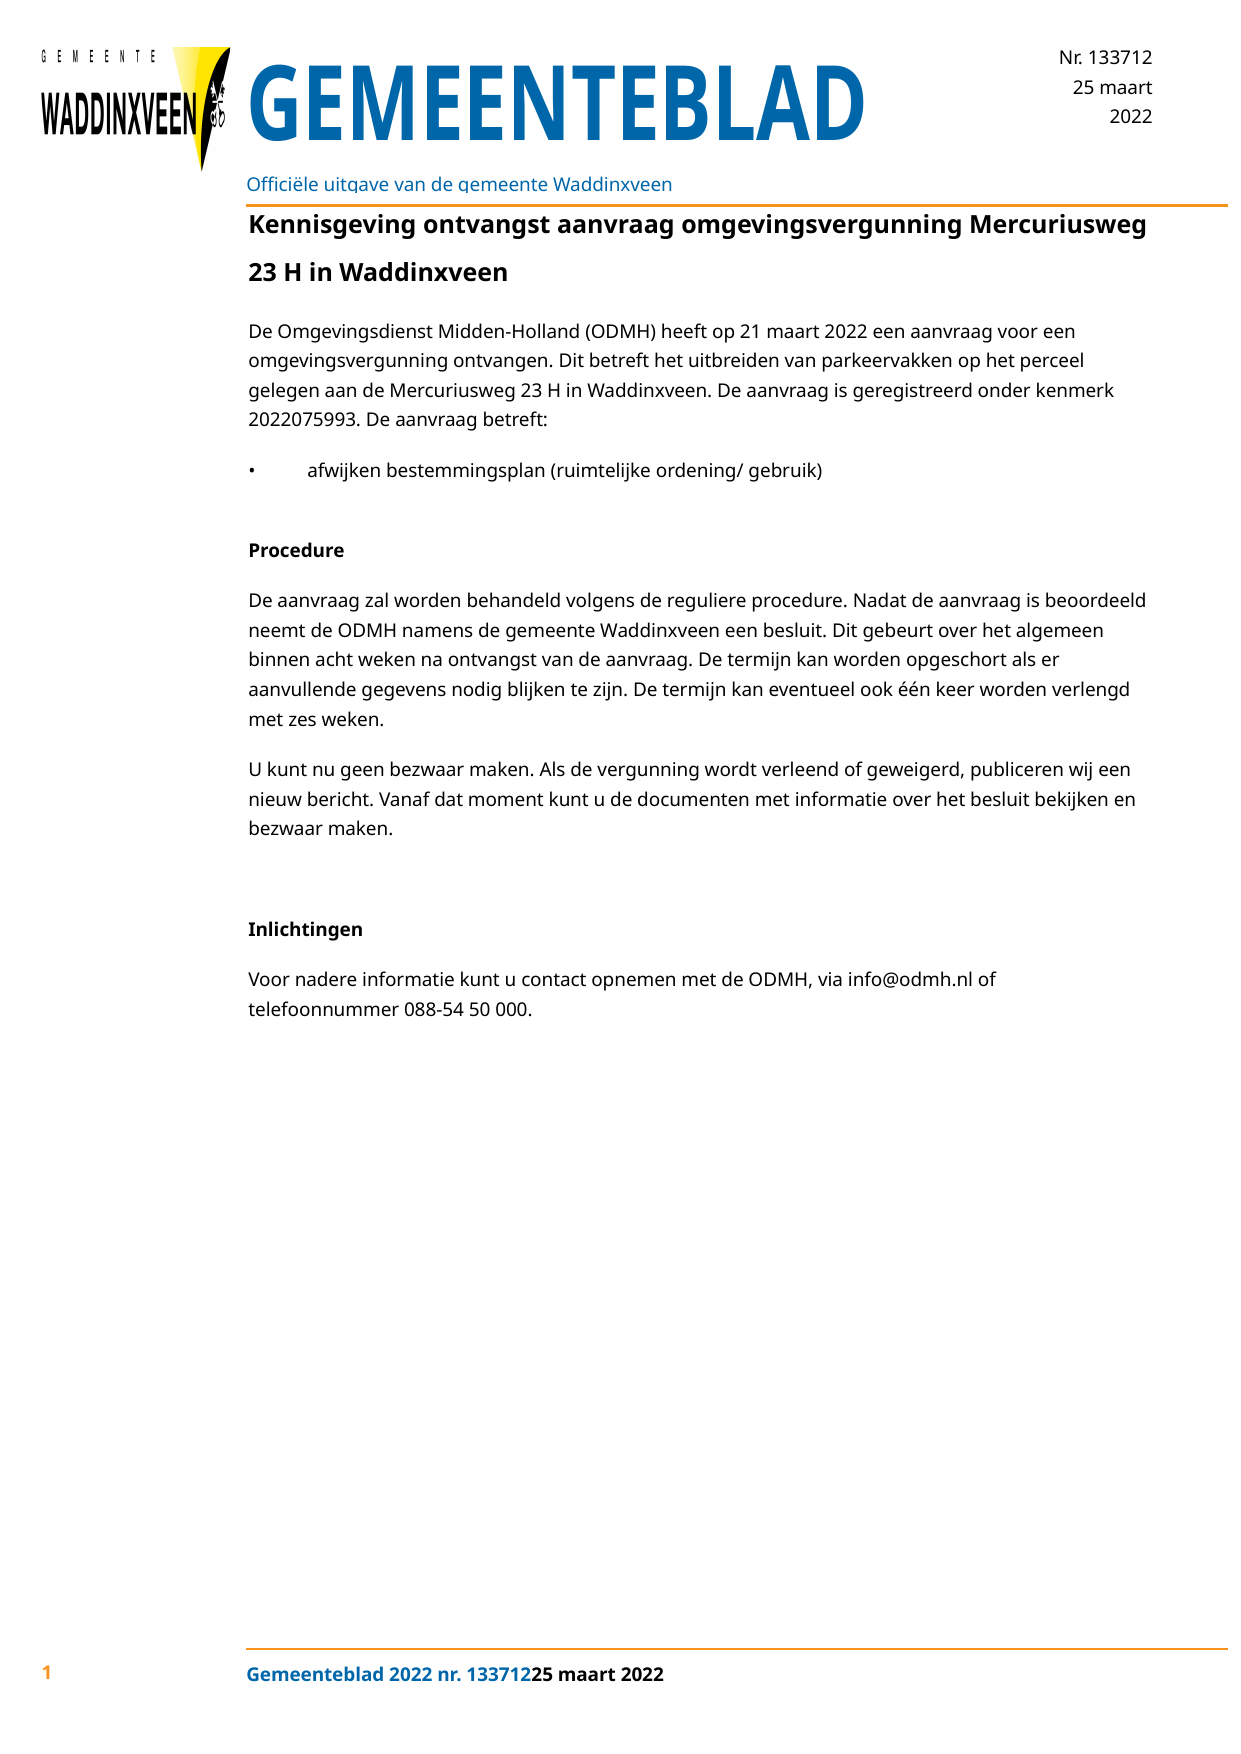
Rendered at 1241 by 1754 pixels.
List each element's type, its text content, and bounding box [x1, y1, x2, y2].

text U kunt nu geen bezwaar maken. Als de vergunning wordt verleend of geweigerd, publiceren wij een nieuw bericht. Vanaf dat moment kunt u de documenten met informatie over het besluit bekijken en bezwaar maken. [248, 756, 1152, 841]
text De aanvraag zal worden behandeld volgens de reguliere procedure. Nadat de aanvraag is beoordeeld neemt de ODMH namens de gemeente Waddinxveen een besluit. Dit gebeurt over het algemeen binnen acht weken na ontvangst van de aanvraag. De termijn kan worden opgeschort als er aanvullende gegevens nodig blijken te zijn. De termijn kan eventueel ook één keer worden verlengd met zes weken. [248, 587, 1152, 732]
text Kennisgeving ontvangst aanvraag omgevingsvergunning Mercuriusweg 23 H in Waddinxveen [248, 207, 1152, 288]
text Voor nadere informatie kunt u contact opnemen met de ODMH, via info@odmh.nl of telefoonnummer 088-54 50 000. [248, 967, 1152, 1022]
text Procedure [248, 537, 1152, 563]
picture [41, 47, 231, 172]
list afwijken bestemmingsplan (ruimtelijke ordening/ gebruik) [248, 457, 1152, 483]
text De Omgevingsdienst Midden-Holland (ODMH) heeft op 21 maart 2022 een aanvraag voor een omgevingsvergunning ontvangen. Dit betreft het uitbreiden van parkeervakken op het perceel gelegen aan de Mercuriusweg 23 H in Waddinxveen. De aanvraag is geregistreerd onder kenmerk 2022075993. De aanvraag betreft: [248, 318, 1152, 432]
text Inlichtingen [248, 916, 1152, 942]
